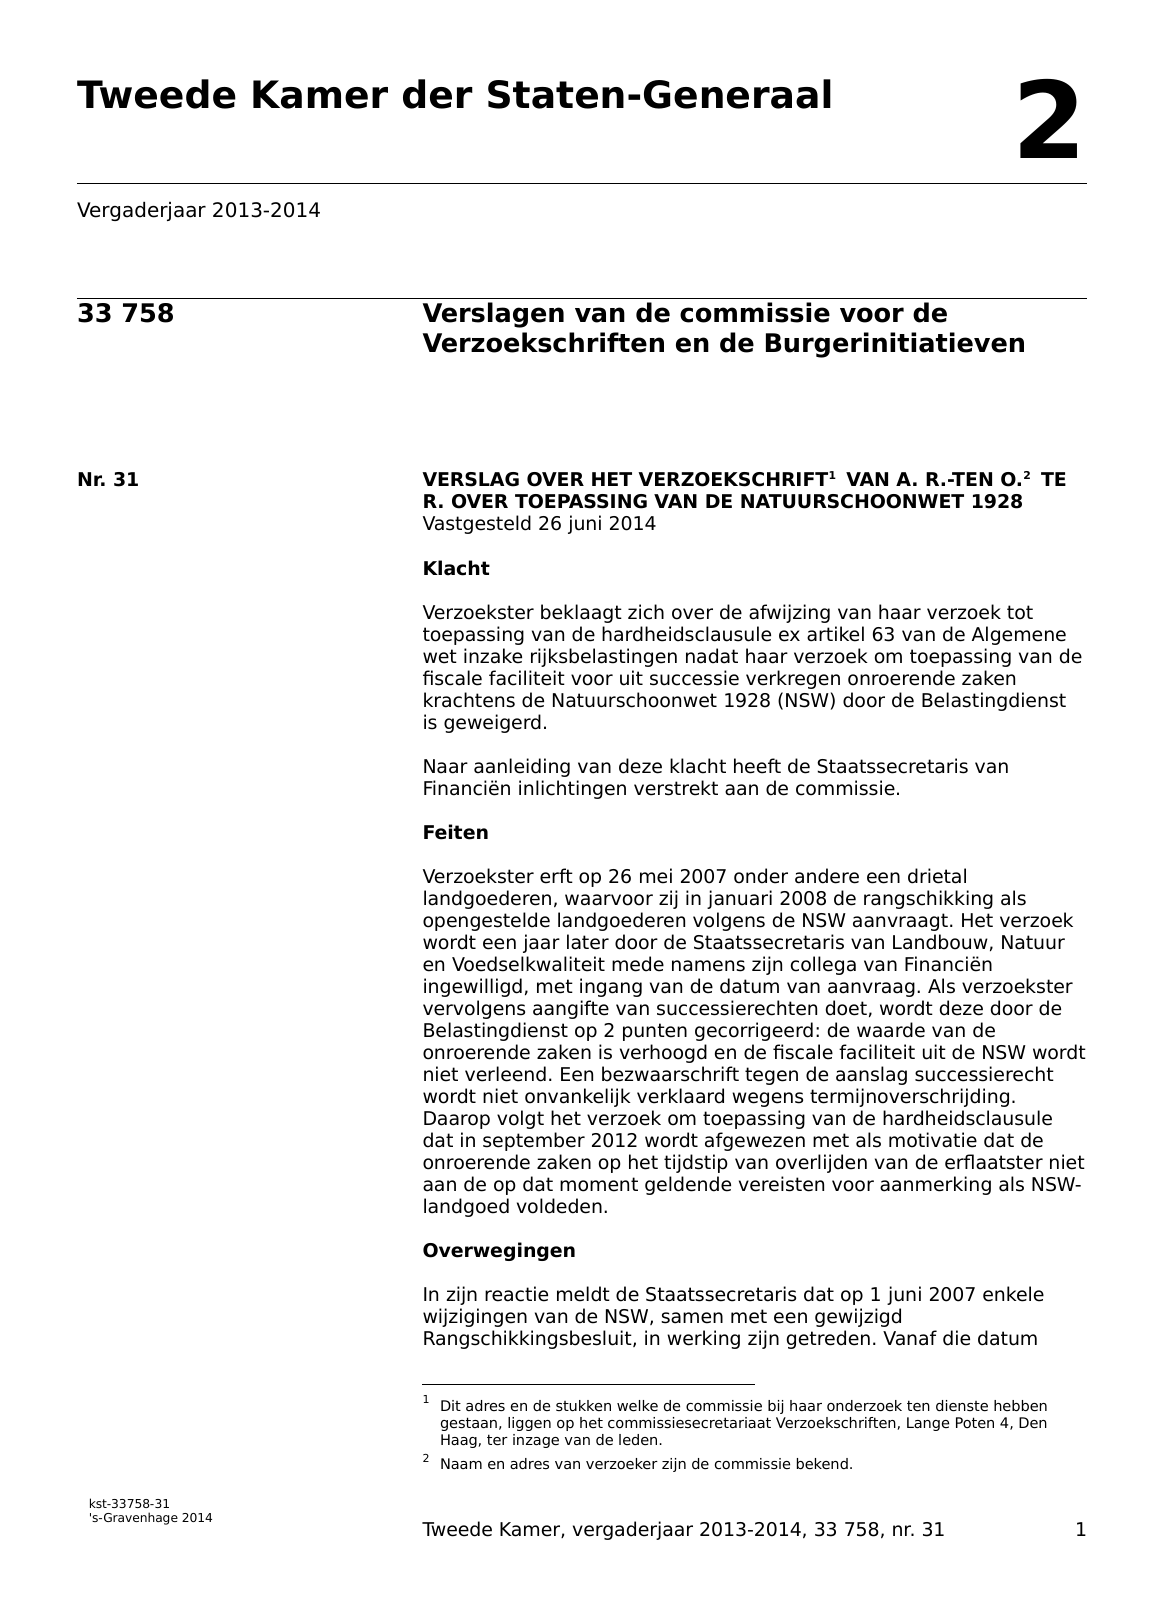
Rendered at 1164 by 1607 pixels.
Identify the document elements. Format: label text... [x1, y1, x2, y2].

table_header 2 [886, 59, 1087, 183]
text 's-Gravenhage 2014 [88, 1511, 323, 1525]
subtitle 33 758 Verslagen van de commissie voor de Verzoekschriften en de Burgerinitiatieven [77, 299, 1087, 358]
text Verzoekster beklaagt zich over de afwijzing van haar verzoek tot toepassing van de hardheidsclausule ex artikel 63 van de Algemene wet inzake rijksbelastingen nadat haar verzoek om toepassing van de fiscale faciliteit voor uit successie verkregen onroerende zaken krachtens de Natuurschoonwet 1928 (NSW) door de Belastingdienst is geweigerd. [422, 602, 1087, 733]
table_header Tweede Kamer der Staten-Generaal [77, 59, 886, 183]
subtitle Overwegingen [422, 1240, 1087, 1262]
subtitle Feiten [422, 822, 1087, 844]
text In zijn reactie meldt de Staatssecretaris dat op 1 juni 2007 enkele wijzigingen van de NSW, samen met een gewijzigd Rangschikkingsbesluit, in werking zijn getreden. Vanaf die datum [422, 1284, 1087, 1350]
text Vastgesteld 26 juni 2014 [422, 513, 1087, 535]
text Verzoekster erft op 26 mei 2007 onder andere een drietal landgoederen, waarvoor zij in januari 2008 de rangschikking als opengestelde landgoederen volgens de NSW aanvraagt. Het verzoek wordt een jaar later door de Staatssecretaris van Landbouw, Natuur en Voedselkwaliteit mede namens zijn collega van Financiën ingewilligd, met ingang van de datum van aanvraag. Als verzoekster vervolgens aangifte van successierechten doet, wordt deze door de Belastingdienst op 2 punten gecorrigeerd: de waarde van de onroerende zaken is verhoogd en de fiscale faciliteit uit de NSW wordt niet verleend. Een bezwaarschrift tegen de aanslag successierecht wordt niet onvankelijk verklaard wegens termijnoverschrijding. Daarop volgt het verzoek om toepassing van de hardheidsclausule dat in september 2012 wordt afgewezen met als motivatie dat de onroerende zaken op het tijdstip van overlijden van de erflaatster niet aan de op dat moment geldende vereisten voor aanmerking als NSW-landgoed voldeden. [422, 866, 1087, 1218]
text Dit adres en de stukken welke de commissie bij haar onderzoek ten dienste hebben gestaan, liggen op het commissiesecretariaat Verzoekschriften, Lange Poten 4, Den Haag, ter inzage van de leden. [422, 1393, 1087, 1449]
subtitle Nr. 31 VERSLAG OVER HET VERZOEKSCHRIFT VAN A. R.-TEN O. TE R. OVER TOEPASSING VAN DE NATUURSCHOONWET 1928 [77, 469, 1087, 513]
text Naam en adres van verzoeker zijn de commissie bekend. [422, 1452, 1087, 1474]
text kst-33758-31 [88, 1497, 323, 1511]
text Naar aanleiding van deze klacht heeft de Staatssecretaris van Financiën inlichtingen verstrekt aan de commissie. [422, 756, 1087, 800]
subtitle Klacht [422, 557, 1087, 579]
table_cell Vergaderjaar 2013-2014 [77, 184, 1087, 298]
